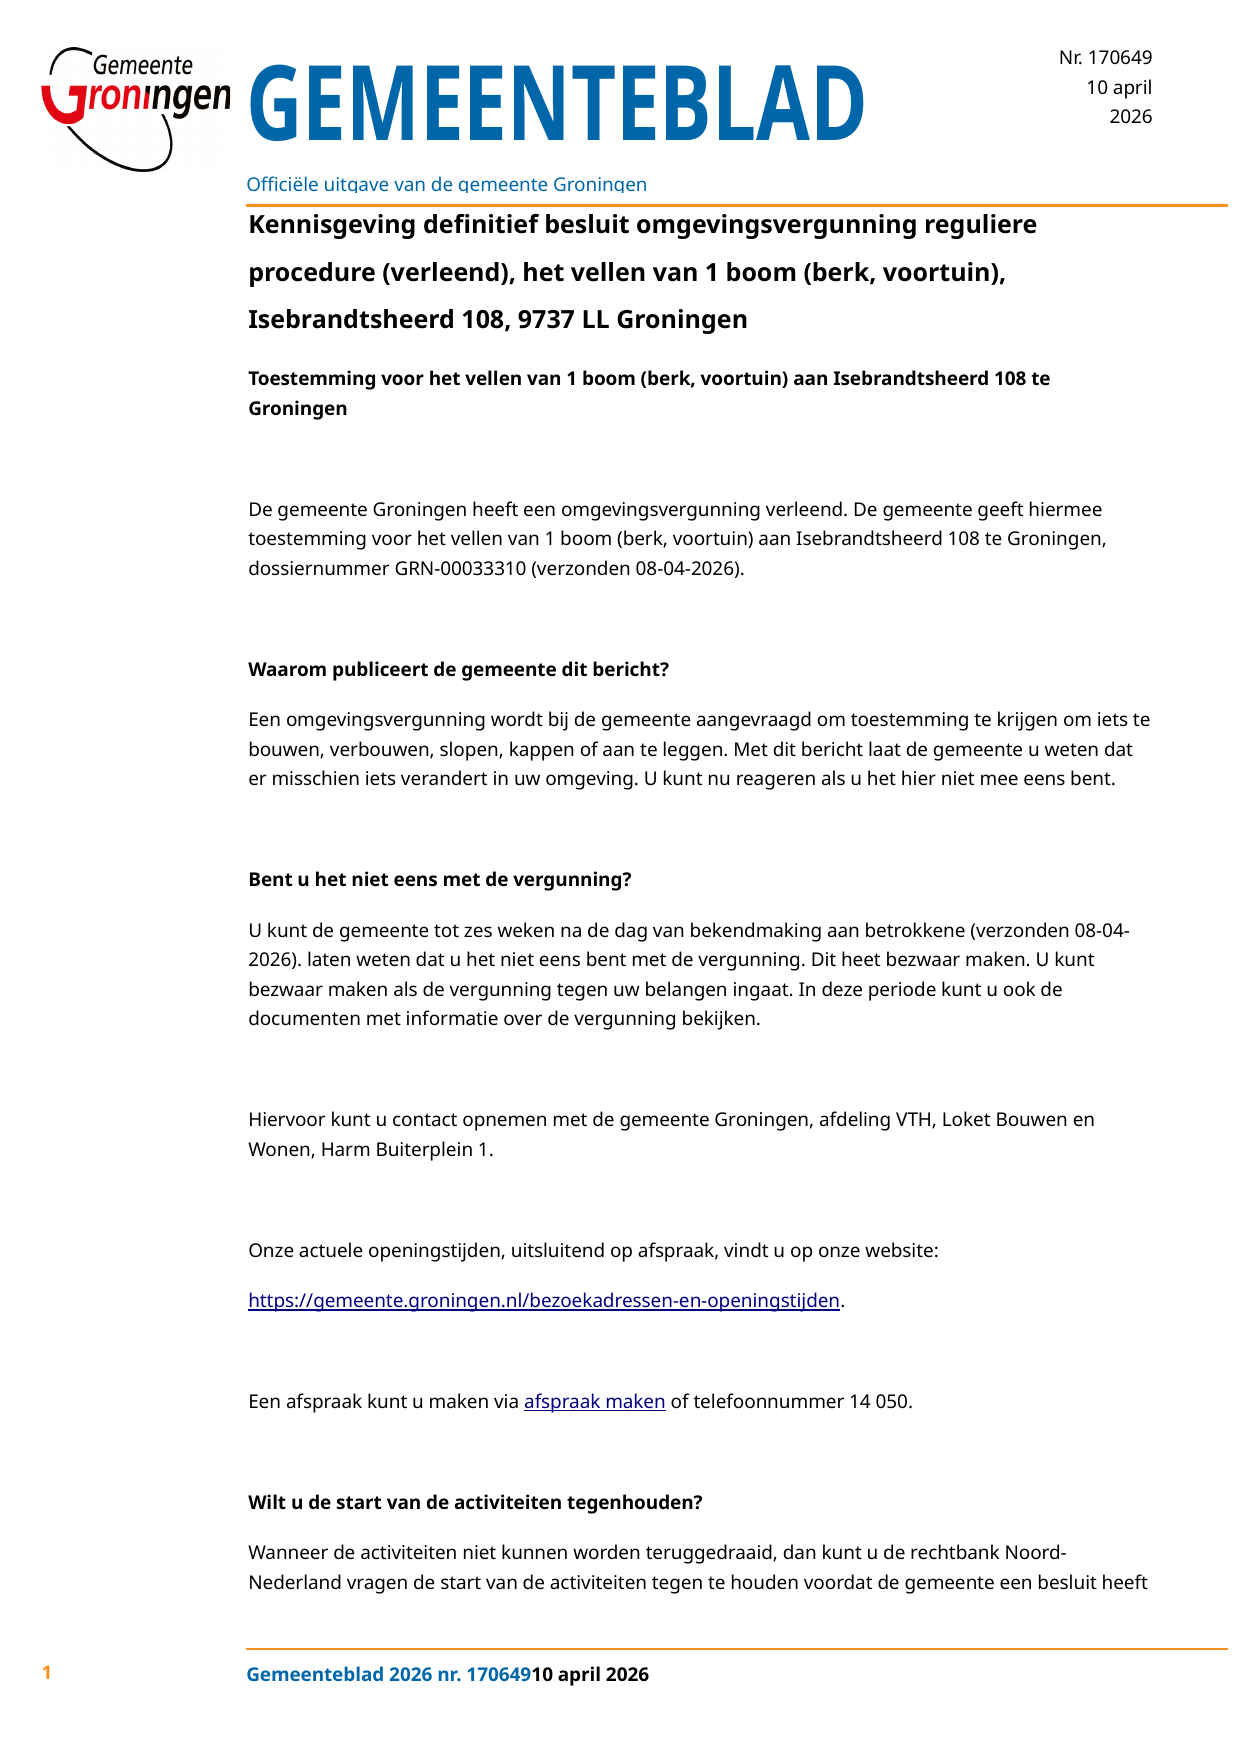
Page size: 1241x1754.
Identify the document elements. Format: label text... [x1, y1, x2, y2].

text Bent u het niet eens met de vergunning? [248, 866, 1152, 892]
text Kennisgeving definitief besluit omgevingsvergunning reguliere procedure (verleend), het vellen van 1 boom (berk, voortuin), Isebrandtsheerd 108, 9737 LL Groningen [248, 207, 1152, 336]
text Een afspraak kunt u maken via afspraak maken of telefoonnummer 14 050. [248, 1388, 1152, 1414]
text https://gemeente.groningen.nl/bezoekadressen-en-openingstijden. [248, 1287, 1152, 1313]
text U kunt de gemeente tot zes weken na de dag van bekendmaking aan betrokkene (verzonden 08-04-2026). laten weten dat u het niet eens bent met de vergunning. Dit heet bezwaar maken. U kunt bezwaar maken als de vergunning tegen uw belangen ingaat. In deze periode kunt u ook de documenten met informatie over de vergunning bekijken. [248, 917, 1152, 1031]
text Hiervoor kunt u contact opnemen met de gemeente Groningen, afdeling VTH, Loket Bouwen en Wonen, Harm Buiterplein 1. [248, 1106, 1152, 1162]
text Toestemming voor het vellen van 1 boom (berk, voortuin) aan Isebrandtsheerd 108 te Groningen [248, 366, 1152, 421]
picture [41, 47, 231, 172]
text Een omgevingsvergunning wordt bij de gemeente aangevraagd om toestemming te krijgen om iets te bouwen, verbouwen, slopen, kappen of aan te leggen. Met dit bericht laat de gemeente u weten dat er misschien iets verandert in uw omgeving. U kunt nu reageren als u het hier niet mee eens bent. [248, 706, 1152, 791]
text Onze actuele openingstijden, uitsluitend op afspraak, vindt u op onze website: [248, 1237, 1152, 1262]
text Wanneer de activiteiten niet kunnen worden teruggedraaid, dan kunt u de rechtbank Noord-Nederland vragen de start van de activiteiten tegen te houden voordat de gemeente een besluit heeft [248, 1539, 1152, 1594]
text Waarom publiceert de gemeente dit bericht? [248, 656, 1152, 682]
text De gemeente Groningen heeft een omgevingsvergunning verleend. De gemeente geeft hiermee toestemming voor het vellen van 1 boom (berk, voortuin) aan Isebrandtsheerd 108 te Groningen, dossiernummer GRN-00033310 (verzonden 08-04-2026). [248, 496, 1152, 581]
text Wilt u de start van de activiteiten tegenhouden? [248, 1489, 1152, 1514]
